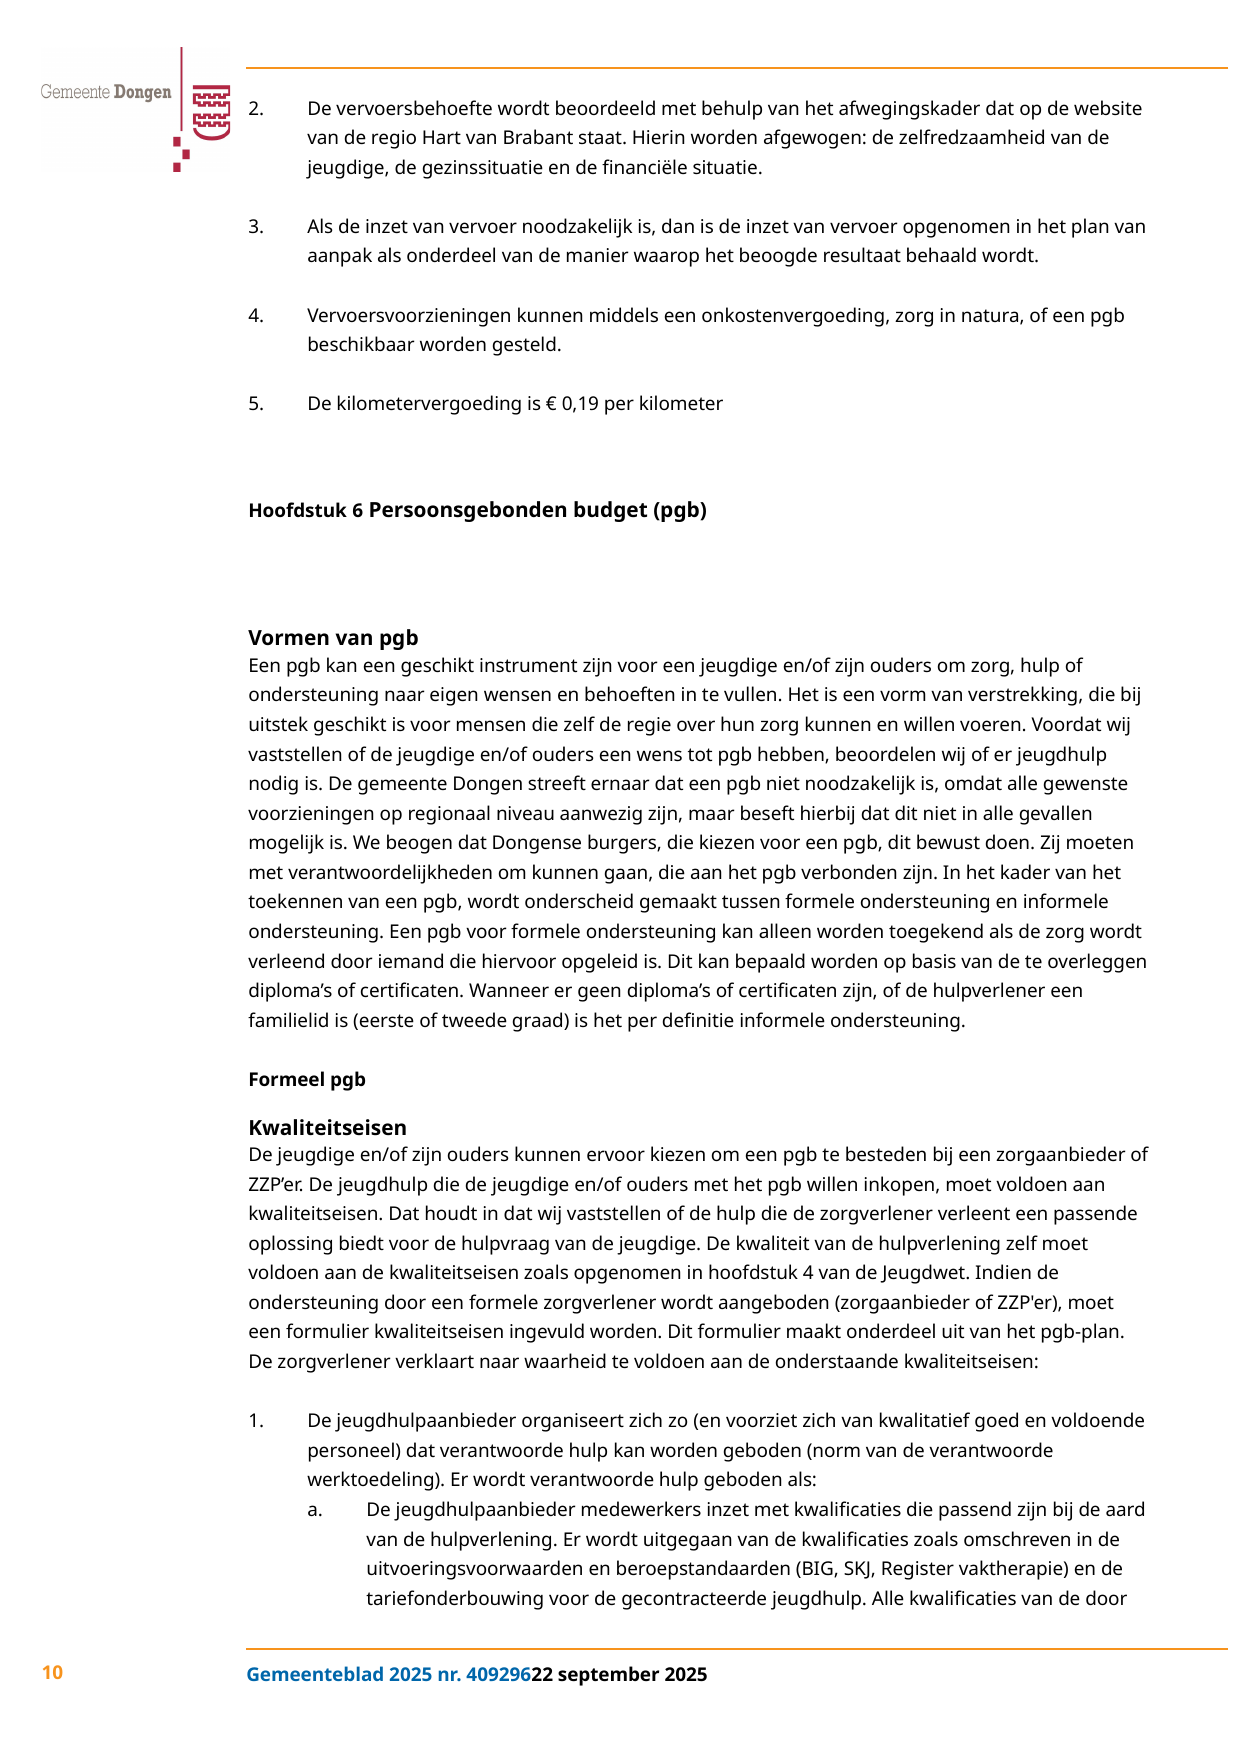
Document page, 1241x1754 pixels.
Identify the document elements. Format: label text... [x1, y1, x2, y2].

text De jeugdige en/of zijn ouders kunnen ervoor kiezen om een pgb te besteden bij een zorgaanbieder of ZZP’er. De jeugdhulp die de jeugdige en/of ouders met het pgb willen inkopen, moet voldoen aan kwaliteitseisen. Dat houdt in dat wij vaststellen of de hulp die de zorgverlener verleent een passende oplossing biedt voor de hulpvraag van de jeugdige. De kwaliteit van de hulpverlening zelf moet voldoen aan de kwaliteitseisen zoals opgenomen in hoofdstuk 4 van de Jeugdwet. Indien de ondersteuning door een formele zorgverlener wordt aangeboden (zorgaanbieder of ZZP'er), moet een formulier kwaliteitseisen ingevuld worden. Dit formulier maakt onderdeel uit van het pgb-plan. De zorgverlener verklaart naar waarheid te voldoen aan de onderstaande kwaliteitseisen: [248, 1141, 1152, 1374]
picture [41, 47, 231, 172]
list Als de inzet van vervoer noodzakelijk is, dan is de inzet van vervoer opgenomen in het plan van aanpak als onderdeel van de manier waarop het beoogde resultaat behaald wordt. [248, 213, 1152, 268]
text Formeel pgb [248, 1066, 1152, 1092]
text Hoofdstuk 6 Persoonsgebonden budget (pgb) [248, 495, 1152, 524]
text Een pgb kan een geschikt instrument zijn voor een jeugdige en/of zijn ouders om zorg, hulp of ondersteuning naar eigen wensen en behoeften in te vullen. Het is een vorm van verstrekking, die bij uitstek geschikt is voor mensen die zelf de regie over hun zorg kunnen en willen voeren. Voordat wij vaststellen of de jeugdige en/of ouders een wens tot pgb hebben, beoordelen wij of er jeugdhulp nodig is. De gemeente Dongen streeft ernaar dat een pgb niet noodzakelijk is, omdat alle gewenste voorzieningen op regionaal niveau aanwezig zijn, maar beseft hierbij dat dit niet in alle gevallen mogelijk is. We beogen dat Dongense burgers, die kiezen voor een pgb, dit bewust doen. Zij moeten met verantwoordelijkheden om kunnen gaan, die aan het pgb verbonden zijn. In het kader van het toekennen van een pgb, wordt onderscheid gemaakt tussen formele ondersteuning en informele ondersteuning. Een pgb voor formele ondersteuning kan alleen worden toegekend als de zorg wordt verleend door iemand die hiervoor opgeleid is. Dit kan bepaald worden op basis van de te overleggen diploma’s of certificaten. Wanneer er geen diploma’s of certificaten zijn, of de hulpverlener een familielid is (eerste of tweede graad) is het per definitie informele ondersteuning. [248, 652, 1152, 1033]
text Vormen van pgb [248, 623, 1152, 652]
list De jeugdhulpaanbieder organiseert zich zo (en voorziet zich van kwalitatief goed en voldoende personeel) dat verantwoorde hulp kan worden geboden (norm van de verantwoorde werktoedeling). Er wordt verantwoorde hulp geboden als: [248, 1407, 1152, 1492]
list Vervoersvoorzieningen kunnen middels een onkostenvergoeding, zorg in natura, of een pgb beschikbaar worden gesteld. [248, 302, 1152, 357]
list De vervoersbehoefte wordt beoordeeld met behulp van het afwegingskader dat op de website van de regio Hart van Brabant staat. Hierin worden afgewogen: de zelfredzaamheid van de jeugdige, de gezinssituatie en de financiële situatie. [248, 95, 1152, 180]
list De jeugdhulpaanbieder medewerkers inzet met kwalificaties die passend zijn bij de aard van de hulpverlening. Er wordt uitgegaan van de kwalificaties zoals omschreven in de uitvoeringsvoorwaarden en beroepstandaarden (BIG, SKJ, Register vaktherapie) en de tariefonderbouwing voor de gecontracteerde jeugdhulp. Alle kwalificaties van de door [307, 1496, 1152, 1611]
list De kilometervergoeding is € 0,19 per kilometer [248, 391, 1152, 416]
text Kwaliteitseisen [248, 1113, 1152, 1141]
